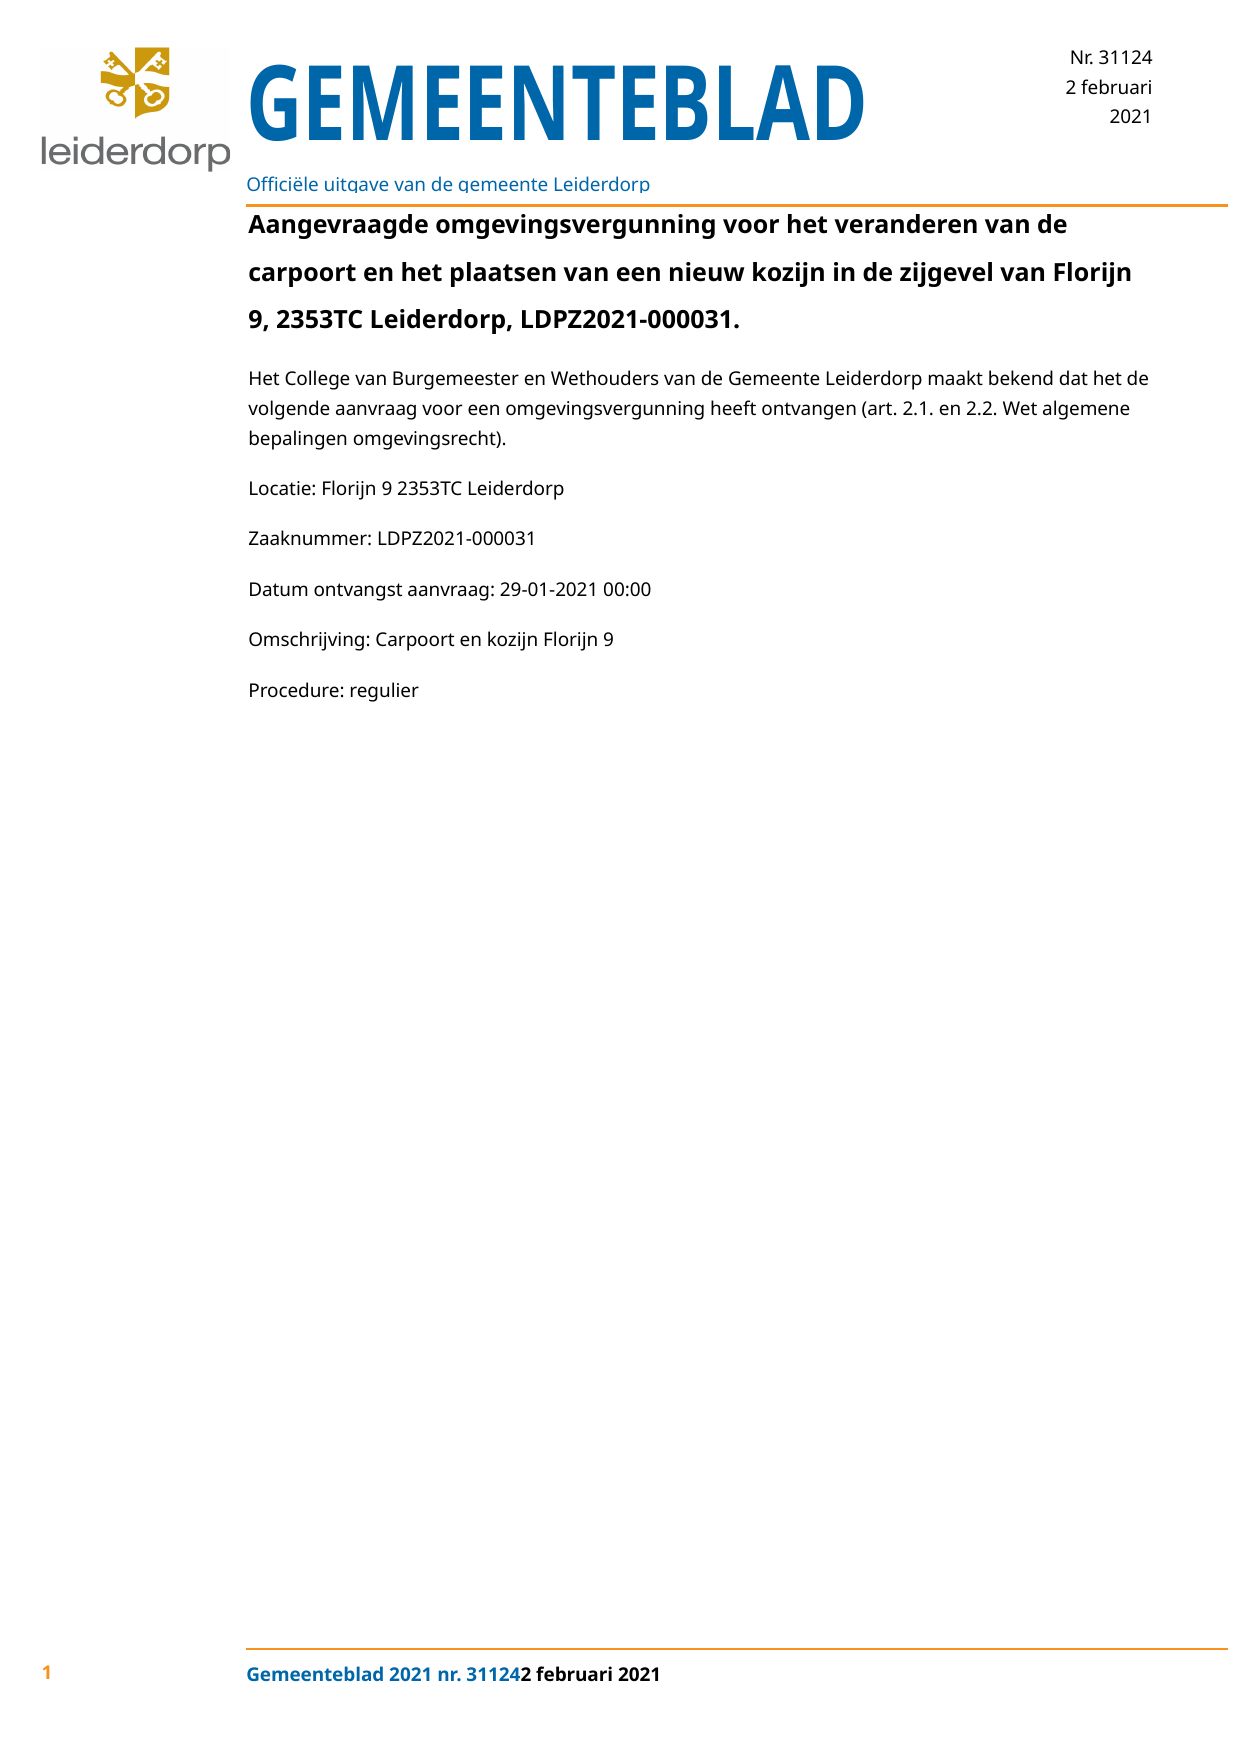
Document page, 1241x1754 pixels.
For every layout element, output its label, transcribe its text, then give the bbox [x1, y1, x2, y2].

text Omschrijving: Carpoort en kozijn Florijn 9 [248, 626, 1152, 652]
text Procedure: regulier [248, 677, 1152, 702]
picture [41, 47, 231, 172]
text Het College van Burgemeester en Wethouders van de Gemeente Leiderdorp maakt bekend dat het de volgende aanvraag voor een omgevingsvergunning heeft ontvangen (art. 2.1. en 2.2. Wet algemene bepalingen omgevingsrecht). [248, 366, 1152, 450]
text Zaaknummer: LDPZ2021-000031 [248, 526, 1152, 551]
text Aangevraagde omgevingsvergunning voor het veranderen van de carpoort en het plaatsen van een nieuw kozijn in de zijgevel van Florijn 9, 2353TC Leiderdorp, LDPZ2021-000031. [248, 207, 1152, 336]
text Datum ontvangst aanvraag: 29-01-2021 00:00 [248, 576, 1152, 602]
text Locatie: Florijn 9 2353TC Leiderdorp [248, 475, 1152, 501]
